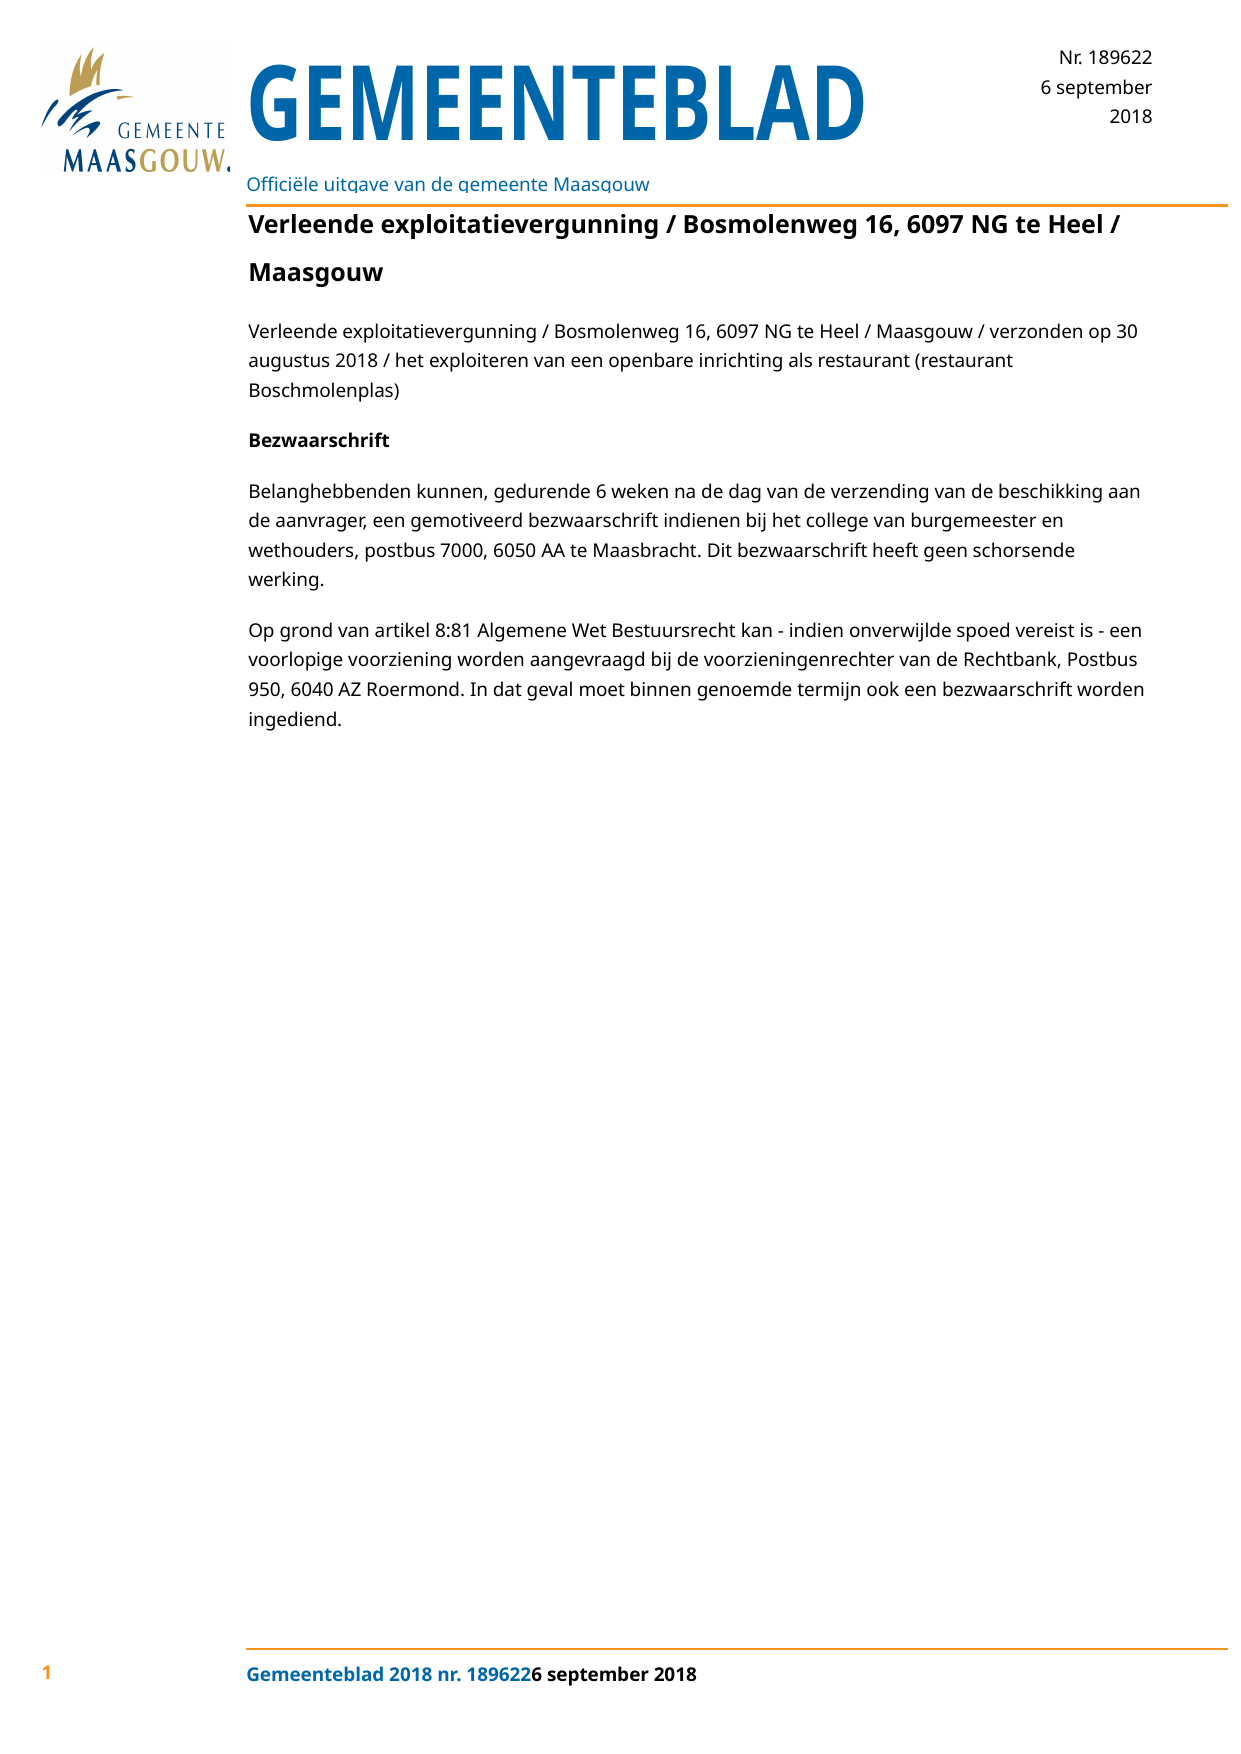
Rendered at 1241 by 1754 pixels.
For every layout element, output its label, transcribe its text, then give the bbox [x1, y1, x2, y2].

text Bezwaarschrift [248, 427, 1152, 453]
text Verleende exploitatievergunning / Bosmolenweg 16, 6097 NG te Heel / Maasgouw [248, 207, 1152, 288]
text Op grond van artikel 8:81 Algemene Wet Bestuursrecht kan - indien onverwijlde spoed vereist is - een voorlopige voorziening worden aangevraagd bij de voorzieningenrechter van de Rechtbank, Postbus 950, 6040 AZ Roermond. In dat geval moet binnen genoemde termijn ook een bezwaarschrift worden ingediend. [248, 617, 1152, 732]
text Verleende exploitatievergunning / Bosmolenweg 16, 6097 NG te Heel / Maasgouw / verzonden op 30 augustus 2018 / het exploiteren van een openbare inrichting als restaurant (restaurant Boschmolenplas) [248, 318, 1152, 403]
picture [41, 47, 231, 172]
text Belanghebbenden kunnen, gedurende 6 weken na de dag van de verzending van de beschikking aan de aanvrager, een gemotiveerd bezwaarschrift indienen bij het college van burgemeester en wethouders, postbus 7000, 6050 AA te Maasbracht. Dit bezwaarschrift heeft geen schorsende werking. [248, 478, 1152, 592]
